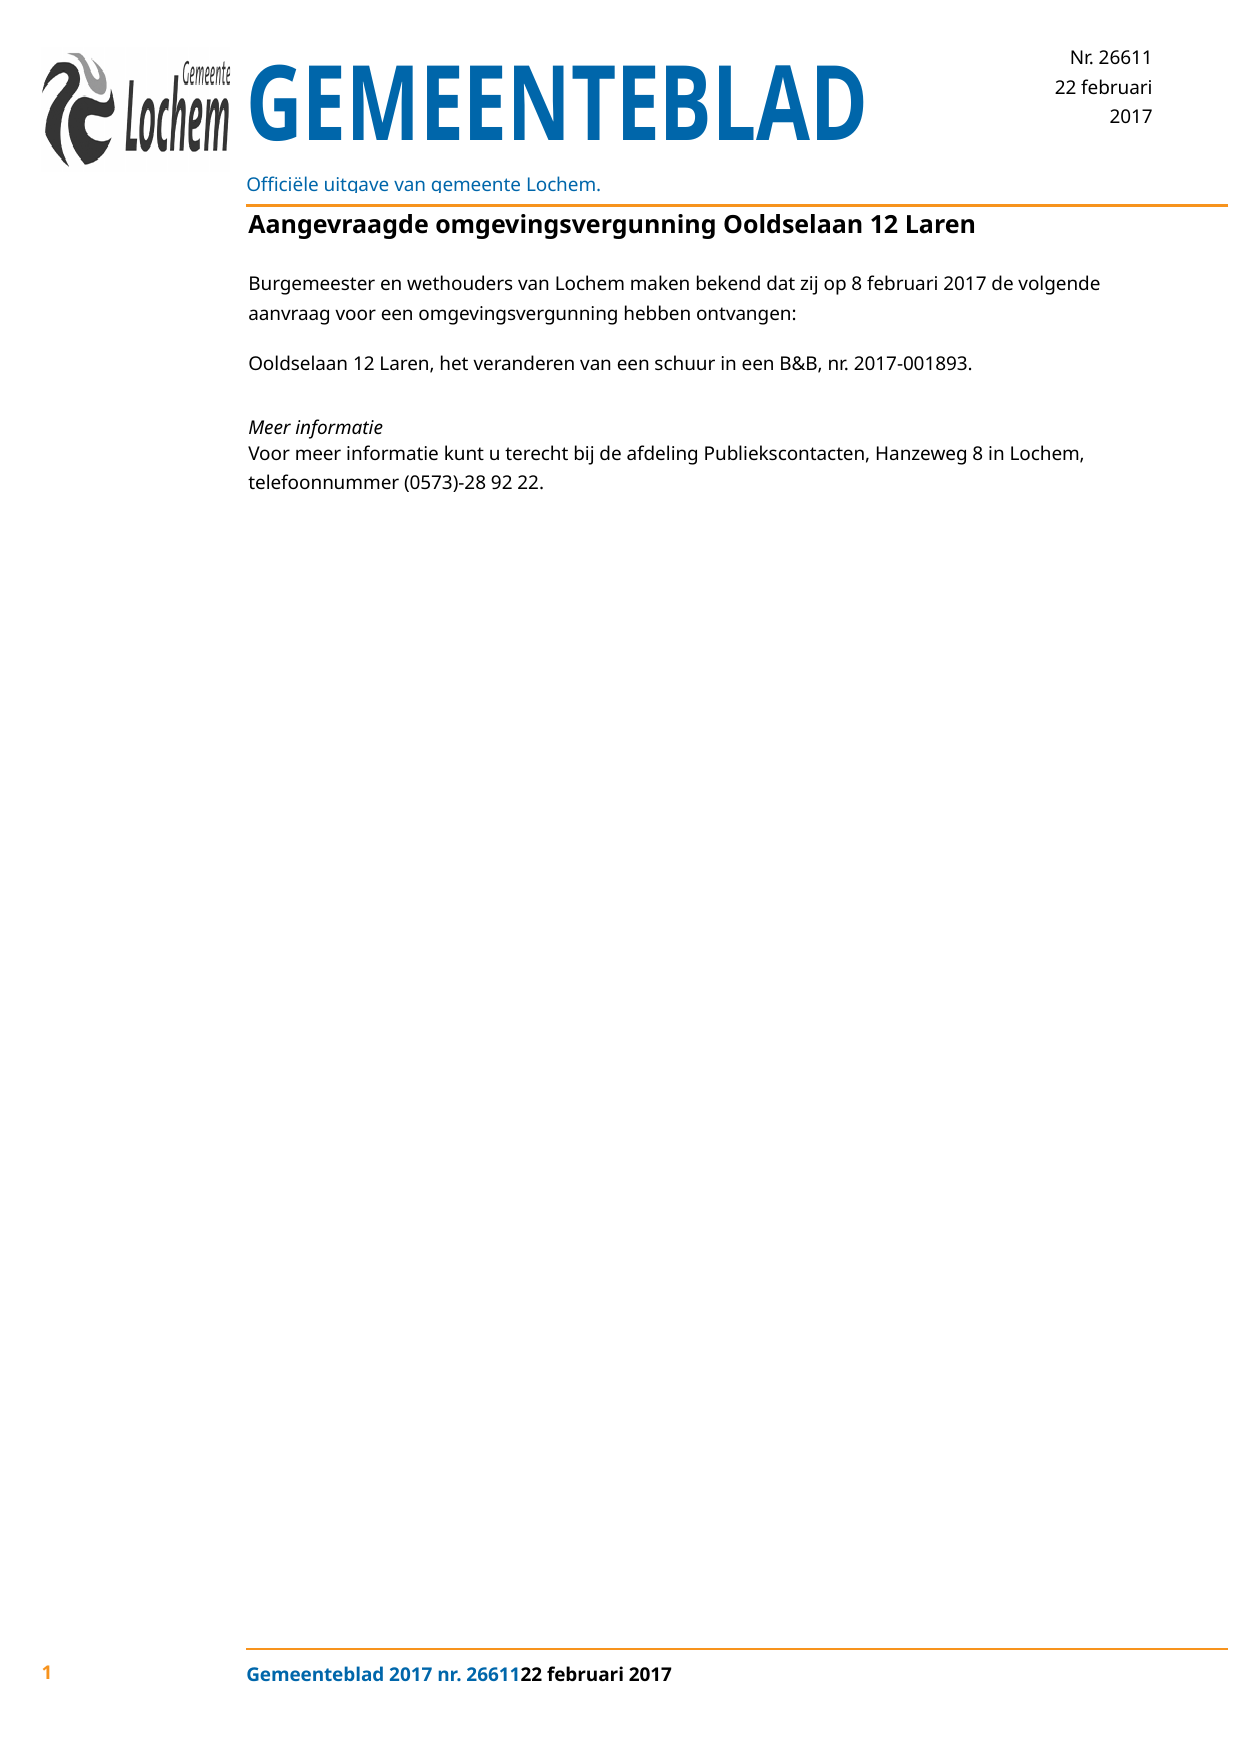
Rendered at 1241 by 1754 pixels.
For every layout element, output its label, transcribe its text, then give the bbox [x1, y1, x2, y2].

text Ooldselaan 12 Laren, het veranderen van een schuur in een B&B, nr. 2017-001893. [248, 350, 1152, 376]
text Meer informatie [248, 414, 1152, 440]
text Aangevraagde omgevingsvergunning Ooldselaan 12 Laren [248, 207, 1152, 241]
text Voor meer informatie kunt u terecht bij de afdeling Publiekscontacten, Hanzeweg 8 in Lochem, telefoonnummer (0573)-28 92 22. [248, 440, 1152, 495]
text Burgemeester en wethouders van Lochem maken bekend dat zij op 8 februari 2017 de volgende aanvraag voor een omgevingsvergunning hebben ontvangen: [248, 270, 1152, 326]
picture [41, 47, 231, 172]
